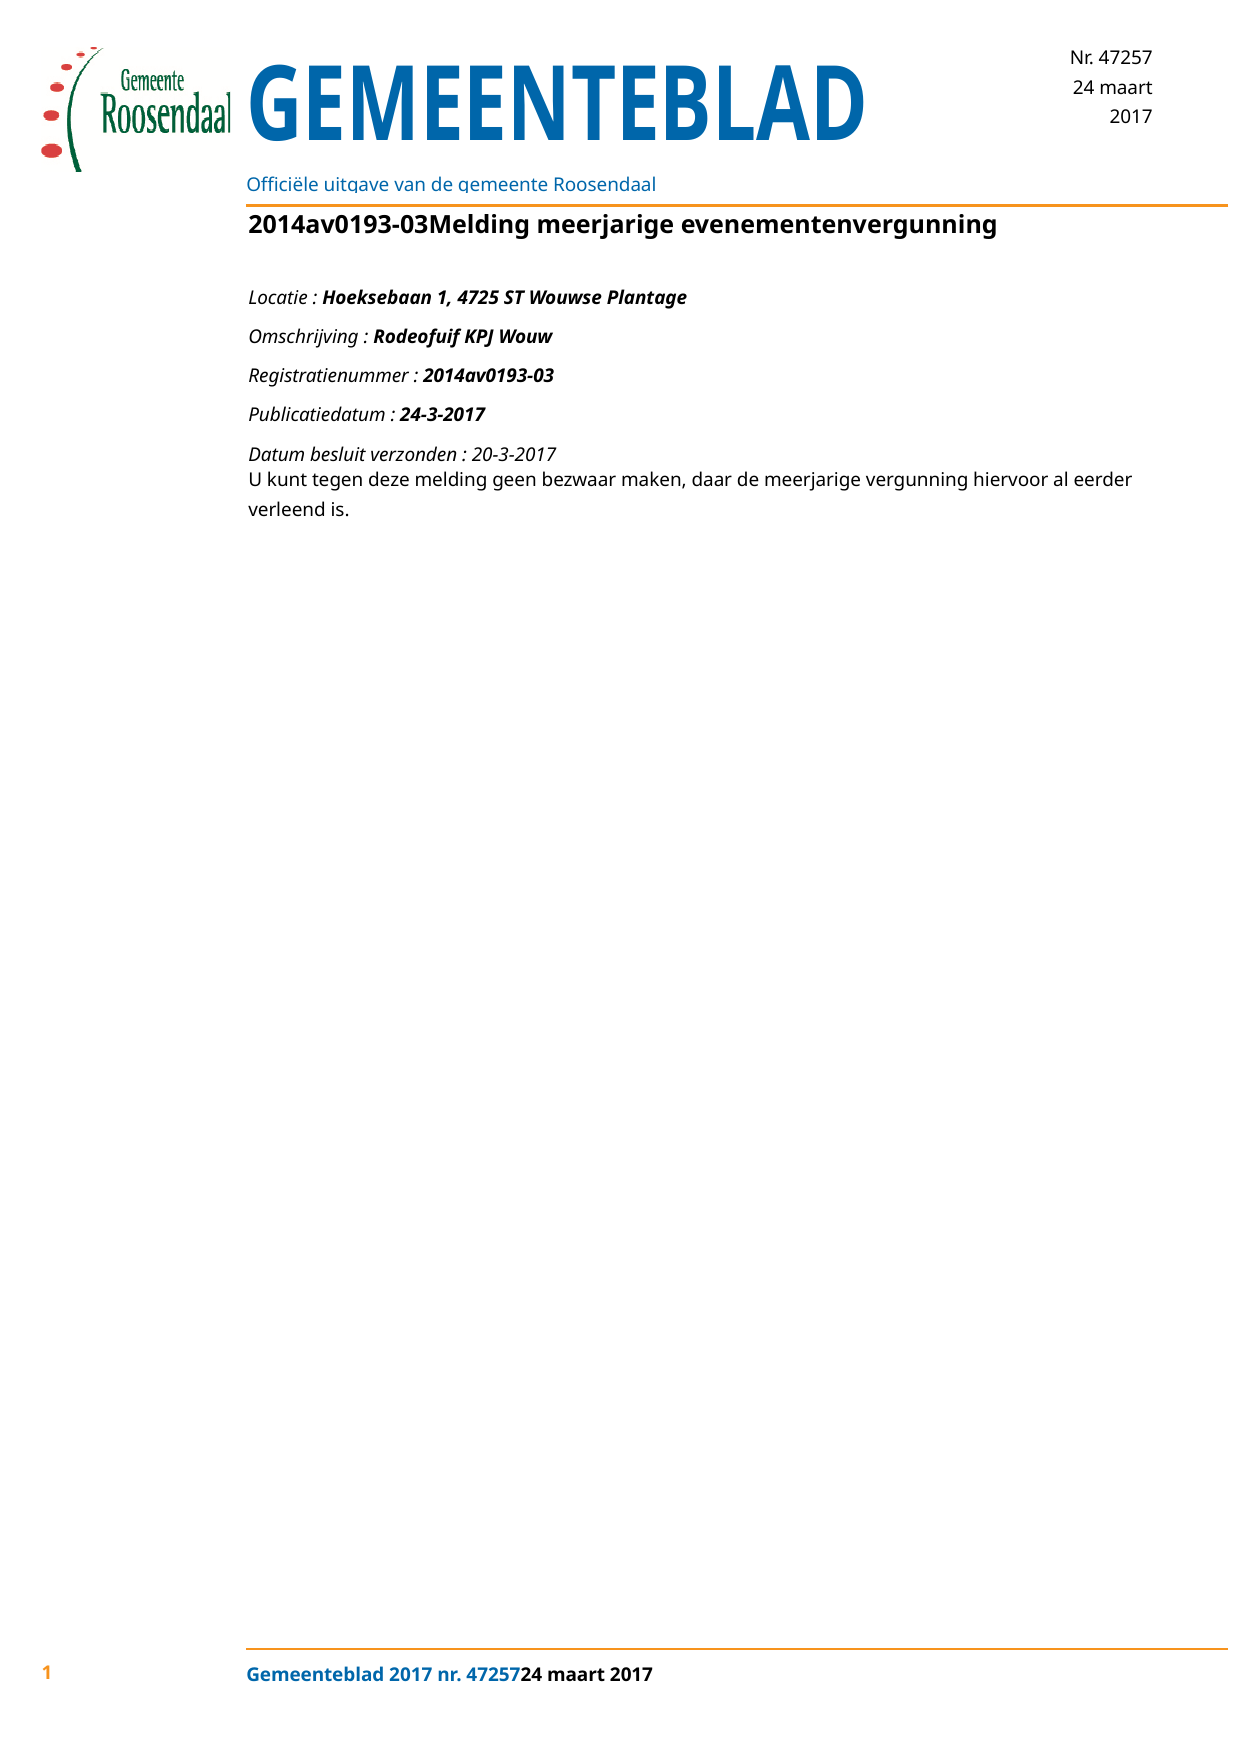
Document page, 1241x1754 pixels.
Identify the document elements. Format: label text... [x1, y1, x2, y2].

text Registratienummer : 2014av0193-03 [248, 362, 1152, 388]
text Locatie : Hoeksebaan 1, 4725 ST Wouwse Plantage [248, 284, 1152, 309]
text Omschrijving : Rodeofuif KPJ Wouw [248, 323, 1152, 349]
text Datum besluit verzonden : 20-3-2017 [248, 441, 1152, 467]
text 2014av0193-03Melding meerjarige evenementenvergunning [248, 207, 1152, 241]
picture [41, 47, 231, 172]
text Publicatiedatum : 24-3-2017 [248, 402, 1152, 427]
text U kunt tegen deze melding geen bezwaar maken, daar de meerjarige vergunning hiervoor al eerder verleend is. [248, 467, 1152, 522]
